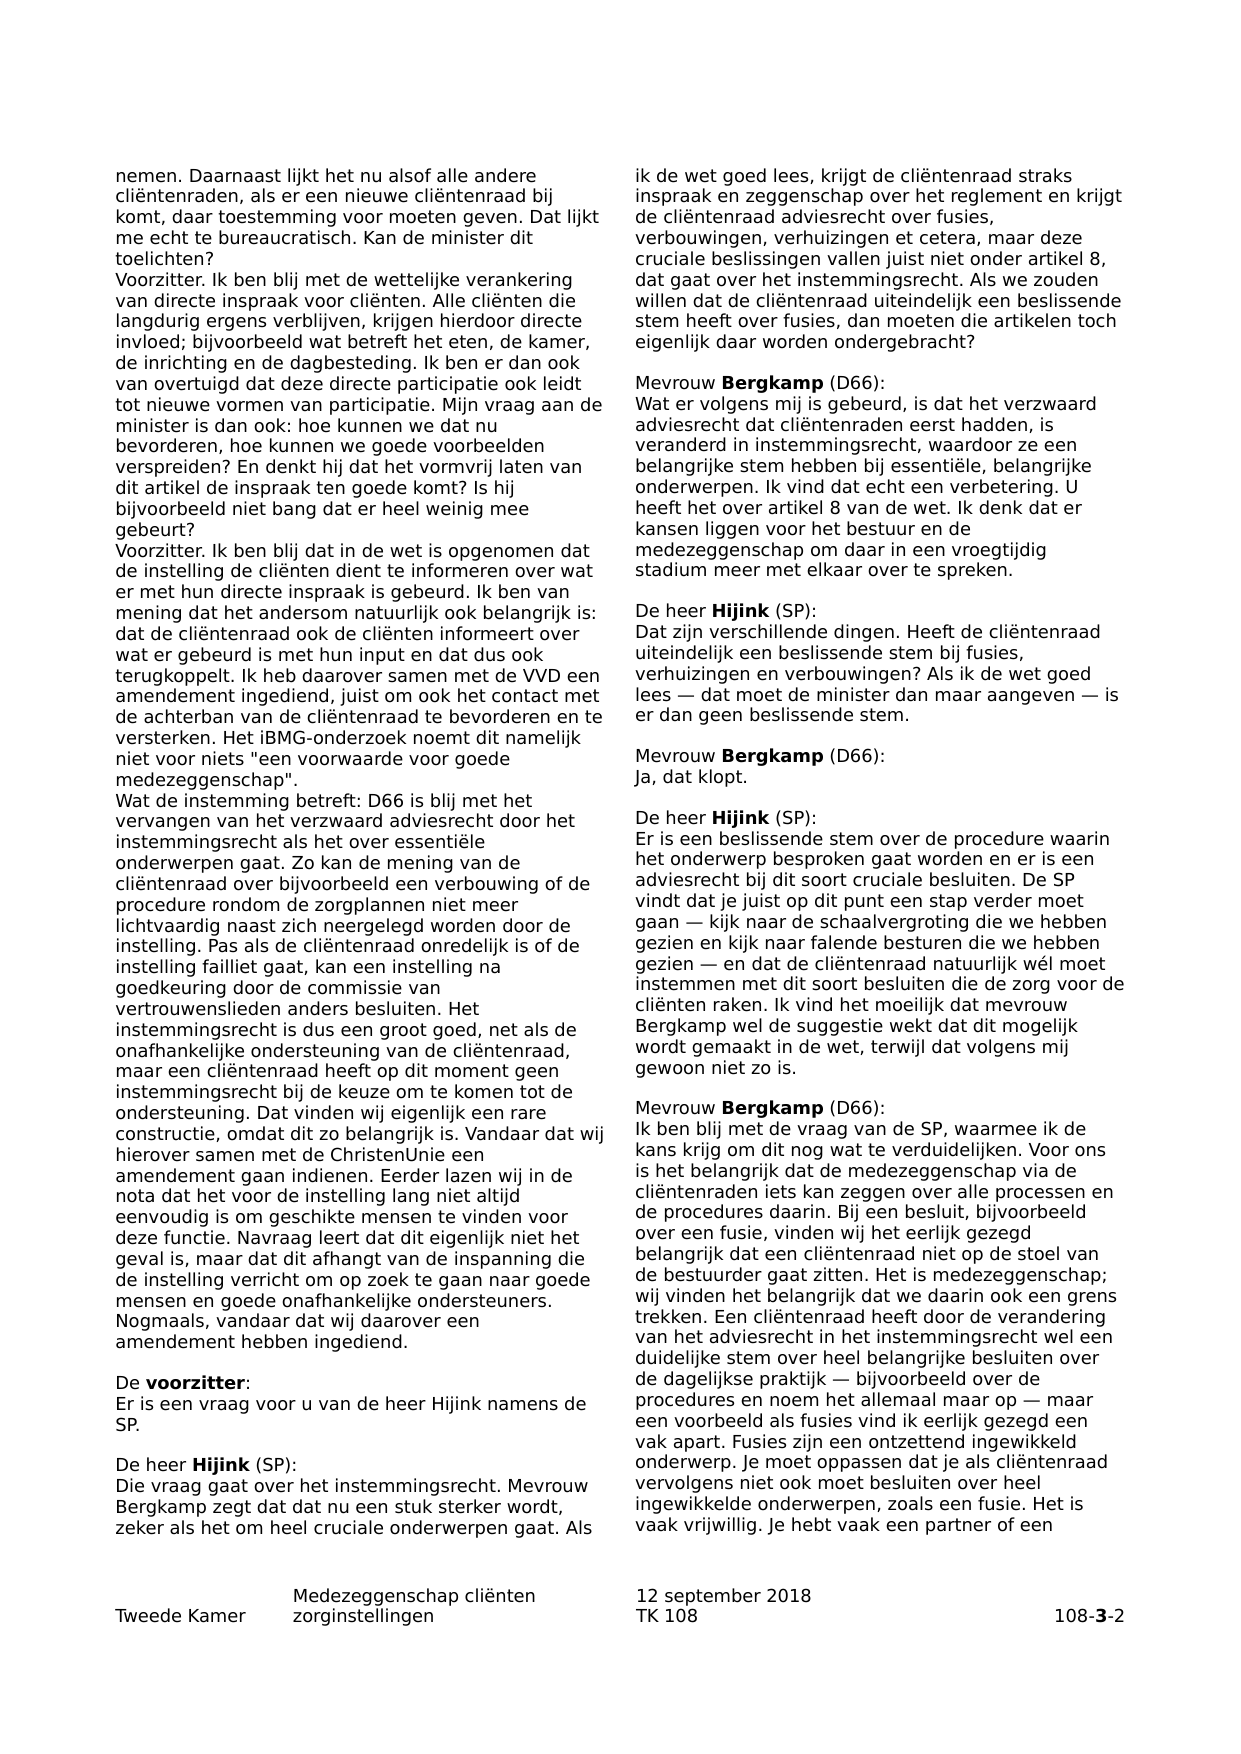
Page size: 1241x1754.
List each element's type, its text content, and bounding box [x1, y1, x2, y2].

text Dat zijn verschillende dingen. Heeft de cliëntenraad uiteindelijk een beslissende stem bij fusies, verhuizingen en verbouwingen? Als ik de wet goed lees — dat moet de minister dan maar aangeven — is er dan geen beslissende stem. [635, 622, 1125, 726]
text ik de wet goed lees, krijgt de cliëntenraad straks inspraak en zeggenschap over het reglement en krijgt de cliëntenraad adviesrecht over fusies, verbouwingen, verhuizingen et cetera, maar deze cruciale beslissingen vallen juist niet onder artikel 8, dat gaat over het instemmingsrecht. Als we zouden willen dat de cliëntenraad uiteindelijk een beslissende stem heeft over fusies, dan moeten die artikelen toch eigenlijk daar worden ondergebracht? [635, 165, 1125, 353]
text De voorzitter: [115, 1373, 605, 1393]
text Wat er volgens mij is gebeurd, is dat het verzwaard adviesrecht dat cliëntenraden eerst hadden, is veranderd in instemmingsrecht, waardoor ze een belangrijke stem hebben bij essentiële, belangrijke onderwerpen. Ik vind dat echt een verbetering. U heeft het over artikel 8 van de wet. Ik denk dat er kansen liggen voor het bestuur en de medezeggenschap om daar in een vroegtijdig stadium meer met elkaar over te spreken. [635, 393, 1125, 581]
text De heer Hijink (SP): [635, 807, 1125, 828]
text Die vraag gaat over het instemmingsrecht. Mevrouw Bergkamp zegt dat dat nu een stuk sterker wordt, zeker als het om heel cruciale onderwerpen gaat. Als [115, 1476, 605, 1538]
text Ik ben blij met de vraag van de SP, waarmee ik de kans krijg om dit nog wat te verduidelijken. Voor ons is het belangrijk dat de medezeggenschap via de cliëntenraden iets kan zeggen over alle processen en de procedures daarin. Bij een besluit, bijvoorbeeld over een fusie, vinden wij het eerlijk gezegd belangrijk dat een cliëntenraad niet op de stoel van de bestuurder gaat zitten. Het is medezeggenschap; wij vinden het belangrijk dat we daarin ook een grens trekken. Een cliëntenraad heeft door de verandering van het adviesrecht in het instemmingsrecht wel een duidelijke stem over heel belangrijke besluiten over de dagelijkse praktijk — bijvoorbeeld over de procedures en noem het allemaal maar op — maar een voorbeeld als fusies vind ik eerlijk gezegd een vak apart. Fusies zijn een ontzettend ingewikkeld onderwerp. Je moet oppassen dat je als cliëntenraad vervolgens niet ook moet besluiten over heel ingewikkelde onderwerpen, zoals een fusie. Het is vaak vrijwillig. Je hebt vaak een partner of een [635, 1119, 1125, 1536]
text De heer Hijink (SP): [635, 601, 1125, 622]
text Mevrouw Bergkamp (D66): [635, 1098, 1125, 1119]
text Ja, dat klopt. [635, 767, 1125, 787]
text Mevrouw Bergkamp (D66): [635, 373, 1125, 393]
text Er is een vraag voor u van de heer Hijink namens de SP. [115, 1393, 605, 1435]
text Wat de instemming betreft: D66 is blij met het vervangen van het verzwaard adviesrecht door het instemmingsrecht als het over essentiële onderwerpen gaat. Zo kan de mening van de cliëntenraad over bijvoorbeeld een verbouwing of de procedure rondom de zorgplannen niet meer lichtvaardig naast zich neergelegd worden door de instelling. Pas als de cliëntenraad onredelijk is of de instelling failliet gaat, kan een instelling na goedkeuring door de commissie van vertrouwenslieden anders besluiten. Het instemmingsrecht is dus een groot goed, net als de onafhankelijke ondersteuning van de cliëntenraad, maar een cliëntenraad heeft op dit moment geen instemmingsrecht bij de keuze om te komen tot de ondersteuning. Dat vinden wij eigenlijk een rare constructie, omdat dit zo belangrijk is. Vandaar dat wij hierover samen met de ChristenUnie een amendement gaan indienen. Eerder lazen wij in de nota dat het voor de instelling lang niet altijd eenvoudig is om geschikte mensen te vinden voor deze functie. Navraag leert dat dit eigenlijk niet het geval is, maar dat dit afhangt van de inspanning die de instelling verricht om op zoek te gaan naar goede mensen en goede onafhankelijke ondersteuners. Nogmaals, vandaar dat wij daarover een amendement hebben ingediend. [115, 790, 605, 1353]
text Mevrouw Bergkamp (D66): [635, 746, 1125, 767]
text Er is een beslissende stem over de procedure waarin het onderwerp besproken gaat worden en er is een adviesrecht bij dit soort cruciale besluiten. De SP vindt dat je juist op dit punt een stap verder moet gaan — kijk naar de schaalvergroting die we hebben gezien en kijk naar falende besturen die we hebben gezien — en dat de cliëntenraad natuurlijk wél moet instemmen met dit soort besluiten die de zorg voor de cliënten raken. Ik vind het moeilijk dat mevrouw Bergkamp wel de suggestie wekt dat dit mogelijk wordt gemaakt in de wet, terwijl dat volgens mij gewoon niet zo is. [635, 828, 1125, 1078]
text De heer Hijink (SP): [115, 1455, 605, 1476]
text Voorzitter. Ik ben blij met de wettelijke verankering van directe inspraak voor cliënten. Alle cliënten die langdurig ergens verblijven, krijgen hierdoor directe invloed; bijvoorbeeld wat betreft het eten, de kamer, de inrichting en de dagbesteding. Ik ben er dan ook van overtuigd dat deze directe participatie ook leidt tot nieuwe vormen van participatie. Mijn vraag aan de minister is dan ook: hoe kunnen we dat nu bevorderen, hoe kunnen we goede voorbeelden verspreiden? En denkt hij dat het vormvrij laten van dit artikel de inspraak ten goede komt? Is hij bijvoorbeeld niet bang dat er heel weinig mee gebeurt? [115, 269, 605, 540]
text nemen. Daarnaast lijkt het nu alsof alle andere cliëntenraden, als er een nieuwe cliëntenraad bij komt, daar toestemming voor moeten geven. Dat lijkt me echt te bureaucratisch. Kan de minister dit toelichten? [115, 165, 605, 269]
text Voorzitter. Ik ben blij dat in de wet is opgenomen dat de instelling de cliënten dient te informeren over wat er met hun directe inspraak is gebeurd. Ik ben van mening dat het andersom natuurlijk ook belangrijk is: dat de cliëntenraad ook de cliënten informeert over wat er gebeurd is met hun input en dat dus ook terugkoppelt. Ik heb daarover samen met de VVD een amendement ingediend, juist om ook het contact met de achterban van de cliëntenraad te bevorderen en te versterken. Het iBMG-onderzoek noemt dit namelijk niet voor niets "een voorwaarde voor goede medezeggenschap". [115, 540, 605, 790]
